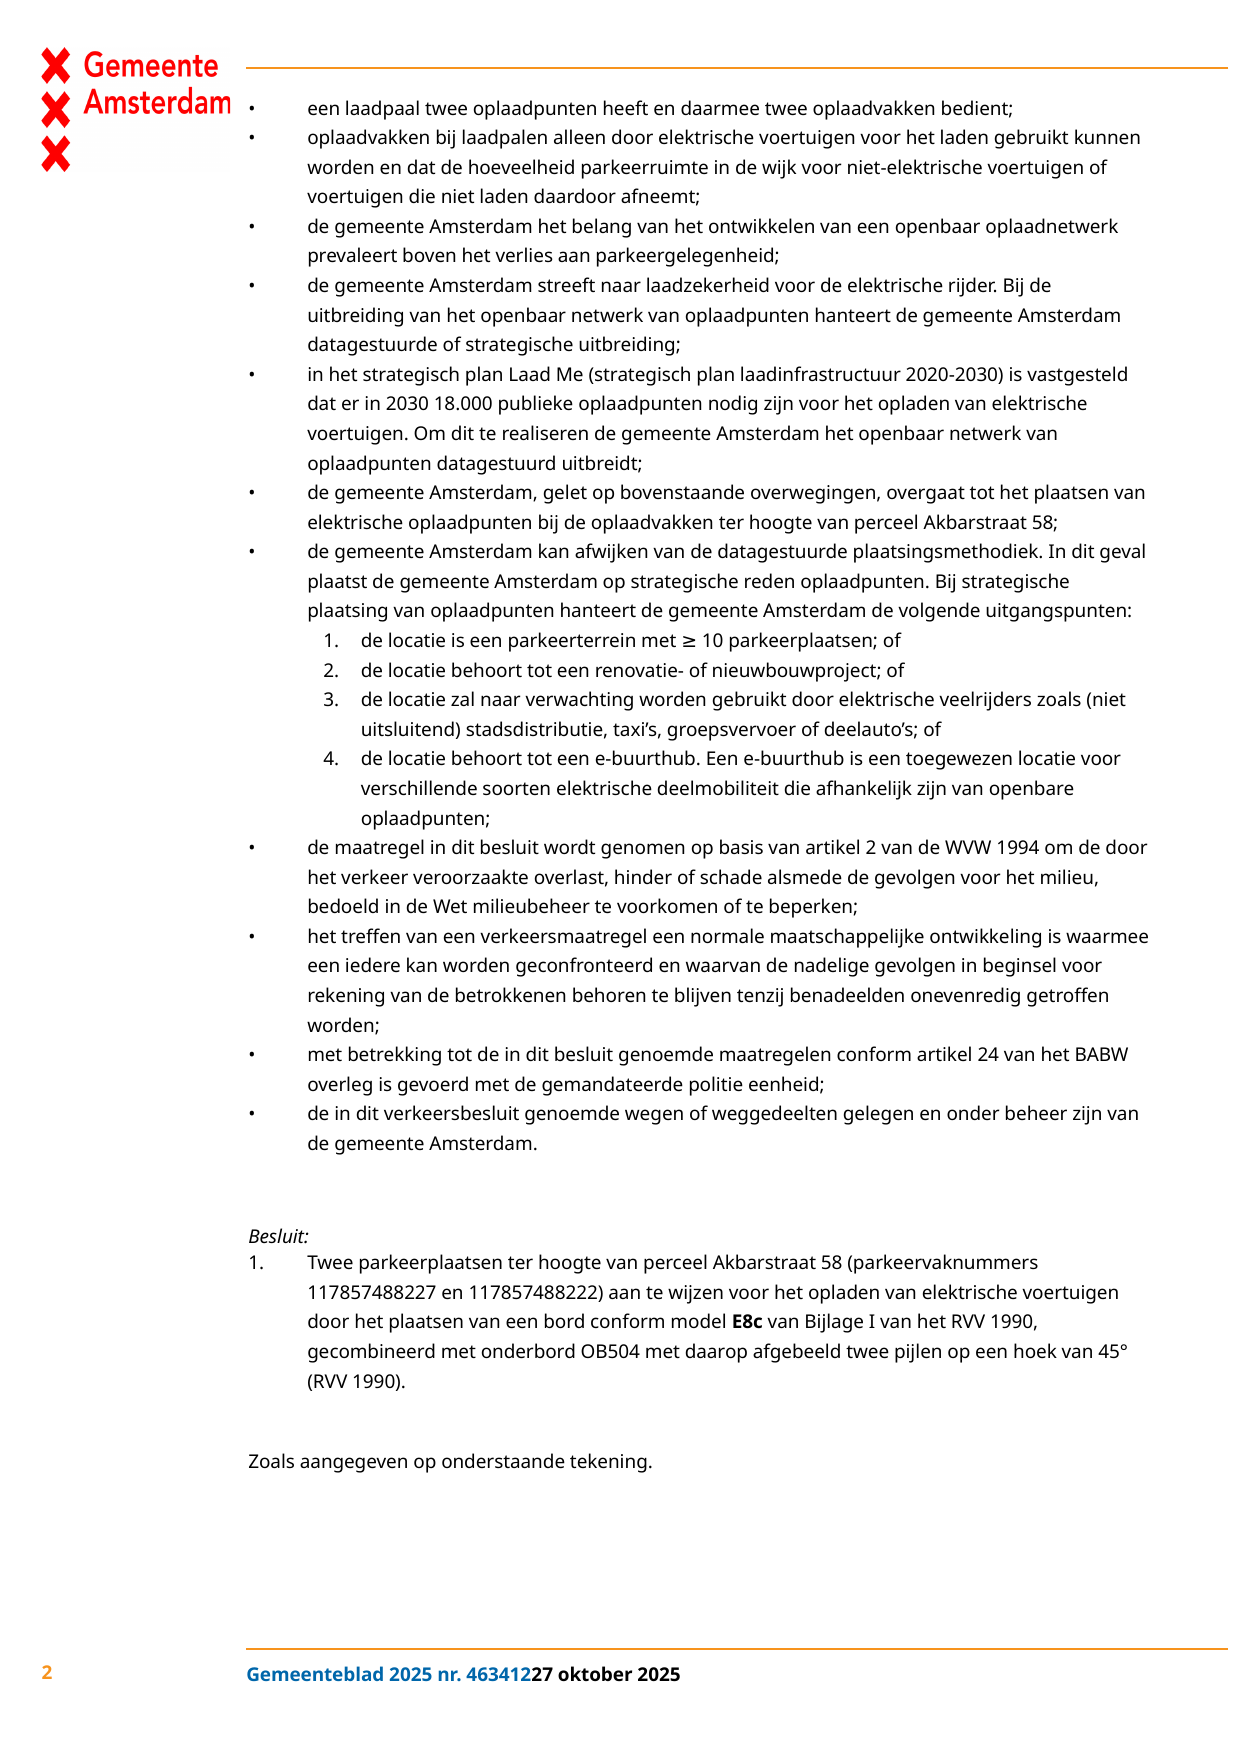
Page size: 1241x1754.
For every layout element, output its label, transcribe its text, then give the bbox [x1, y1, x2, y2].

list met betrekking tot de in dit besluit genoemde maatregelen conform artikel 24 van het BABW overleg is gevoerd met de gemandateerde politie eenheid; [248, 1041, 1152, 1097]
text Zoals aangegeven op onderstaande tekening. [248, 1448, 1152, 1473]
list de in dit verkeersbesluit genoemde wegen of weggedeelten gelegen en onder beheer zijn van de gemeente Amsterdam. [248, 1101, 1152, 1156]
list een laadpaal twee oplaadpunten heeft en daarmee twee oplaadvakken bedient; [248, 95, 1152, 121]
list de locatie is een parkeerterrein met ≥ 10 parkeerplaatsen; of [323, 627, 1152, 653]
list oplaadvakken bij laadpalen alleen door elektrische voertuigen voor het laden gebruikt kunnen worden en dat de hoeveelheid parkeerruimte in de wijk voor niet-elektrische voertuigen of voertuigen die niet laden daardoor afneemt; [248, 124, 1152, 209]
text Besluit: [248, 1224, 1152, 1249]
list de gemeente Amsterdam, gelet op bovenstaande overwegingen, overgaat tot het plaatsen van elektrische oplaadpunten bij de oplaadvakken ter hoogte van perceel Akbarstraat 58; [248, 479, 1152, 535]
picture [41, 47, 231, 172]
list de gemeente Amsterdam het belang van het ontwikkelen van een openbaar oplaadnetwerk prevaleert boven het verlies aan parkeergelegenheid; [248, 213, 1152, 268]
list de locatie zal naar verwachting worden gebruikt door elektrische veelrijders zoals (niet uitsluitend) stadsdistributie, taxi’s, groepsvervoer of deelauto’s; of [323, 686, 1152, 742]
list de locatie behoort tot een e-buurthub. Een e-buurthub is een toegewezen locatie voor verschillende soorten elektrische deelmobiliteit die afhankelijk zijn van openbare oplaadpunten; [323, 746, 1152, 831]
list de maatregel in dit besluit wordt genomen op basis van artikel 2 van de WVW 1994 om de door het verkeer veroorzaakte overlast, hinder of schade alsmede de gevolgen voor het milieu, bedoeld in de Wet milieubeheer te voorkomen of te beperken; [248, 834, 1152, 919]
list in het strategisch plan Laad Me (strategisch plan laadinfrastructuur 2020-2030) is vastgesteld dat er in 2030 18.000 publieke oplaadpunten nodig zijn voor het opladen van elektrische voertuigen. Om dit te realiseren de gemeente Amsterdam het openbaar netwerk van oplaadpunten datagestuurd uitbreidt; [248, 361, 1152, 476]
list Twee parkeerplaatsen ter hoogte van perceel Akbarstraat 58 (parkeervaknummers 117857488227 en 117857488222) aan te wijzen voor het opladen van elektrische voertuigen door het plaatsen van een bord conform model E8c van Bijlage I van het RVV 1990, gecombineerd met onderbord OB504 met daarop afgebeeld twee pijlen op een hoek van 45° (RVV 1990). [248, 1249, 1152, 1393]
list de locatie behoort tot een renovatie- of nieuwbouwproject; of [323, 657, 1152, 683]
list de gemeente Amsterdam streeft naar laadzekerheid voor de elektrische rijder. Bij de uitbreiding van het openbaar netwerk van oplaadpunten hanteert de gemeente Amsterdam datagestuurde of strategische uitbreiding; [248, 272, 1152, 357]
list het treffen van een verkeersmaatregel een normale maatschappelijke ontwikkeling is waarmee een iedere kan worden geconfronteerd en waarvan de nadelige gevolgen in beginsel voor rekening van de betrokkenen behoren te blijven tenzij benadeelden onevenredig getroffen worden; [248, 923, 1152, 1038]
list de gemeente Amsterdam kan afwijken van de datagestuurde plaatsingsmethodiek. In dit geval plaatst de gemeente Amsterdam op strategische reden oplaadpunten. Bij strategische plaatsing van oplaadpunten hanteert de gemeente Amsterdam de volgende uitgangspunten: [248, 538, 1152, 623]
